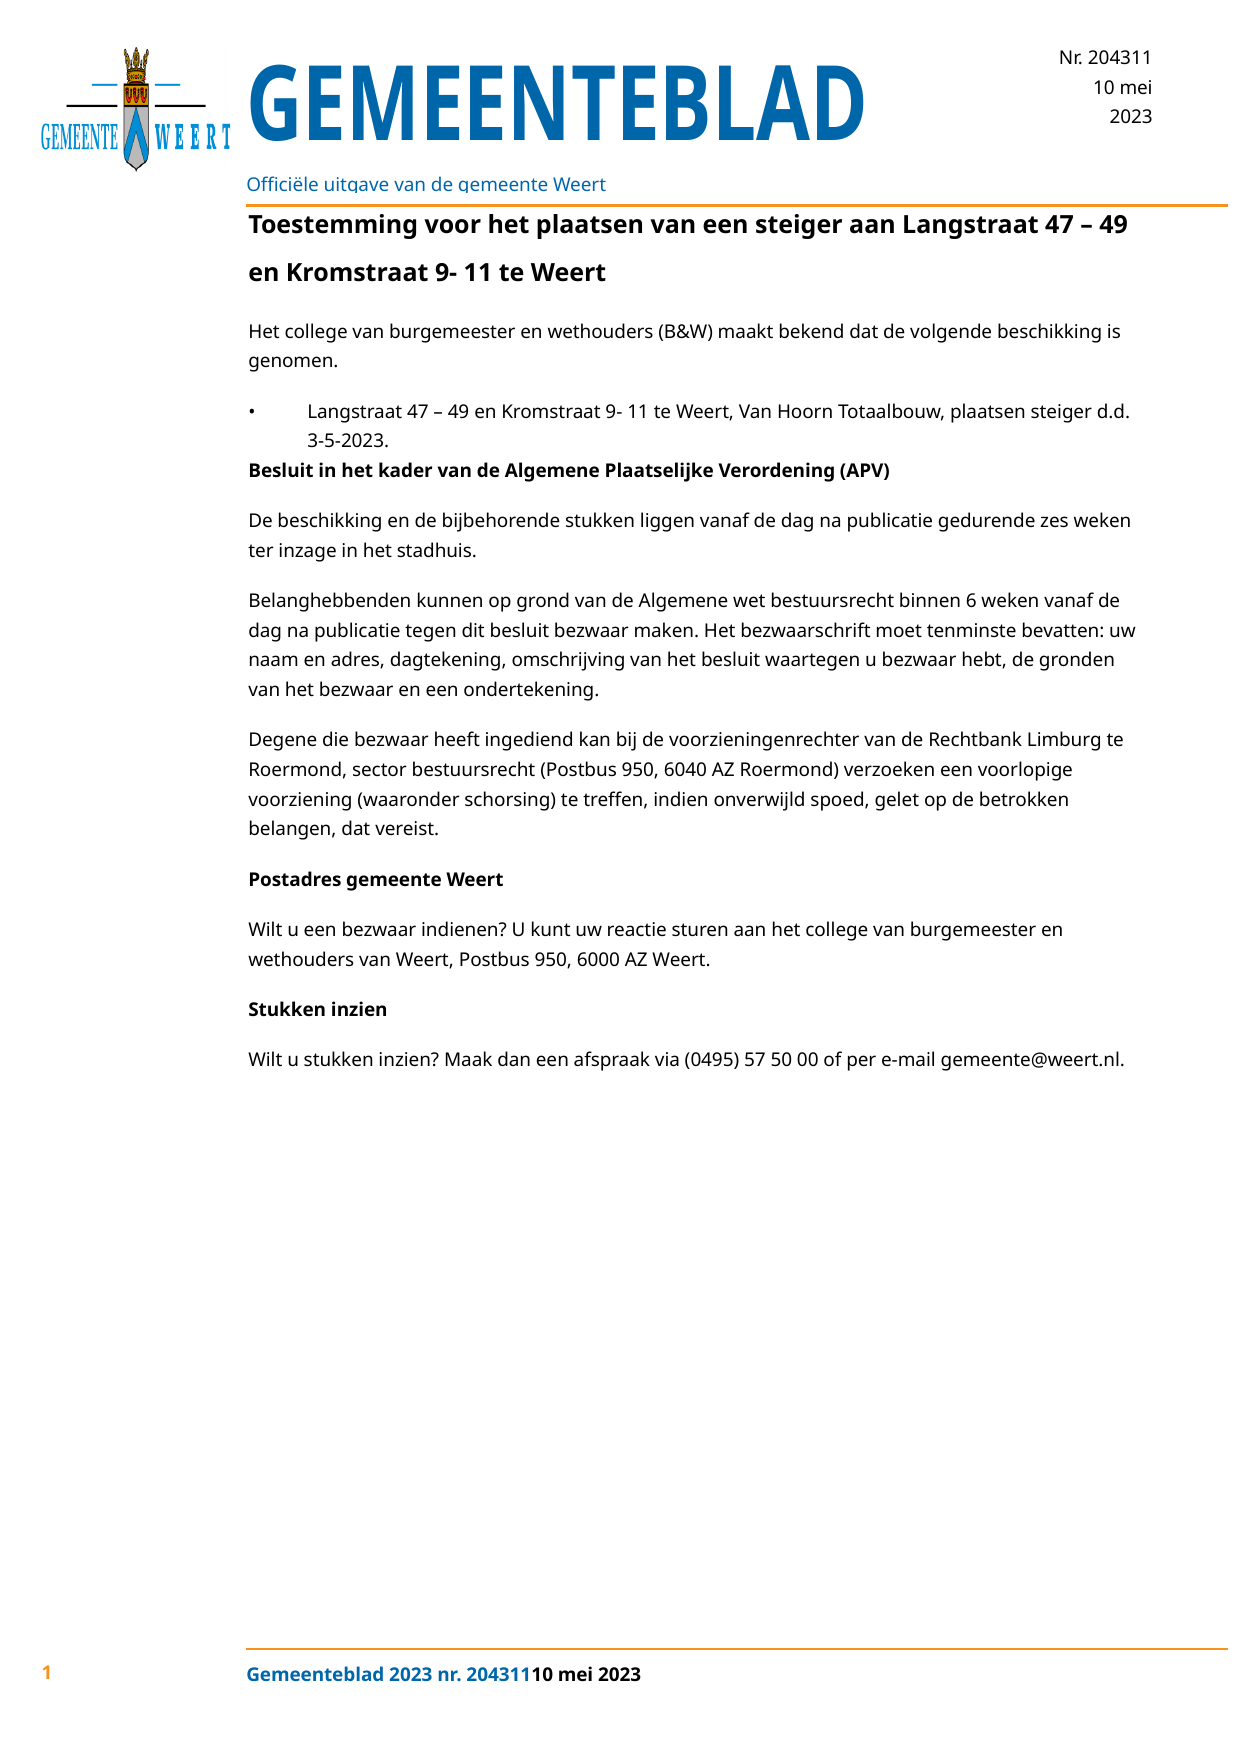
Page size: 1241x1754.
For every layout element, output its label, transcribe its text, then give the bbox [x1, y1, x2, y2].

text Besluit in het kader van de Algemene Plaatselijke Verordening (APV) [248, 457, 1152, 483]
list Langstraat 47 – 49 en Kromstraat 9- 11 te Weert, Van Hoorn Totaalbouw, plaatsen steiger d.d. 3-5-2023. [248, 398, 1152, 453]
text Het college van burgemeester en wethouders (B&W) maakt bekend dat de volgende beschikking is genomen. [248, 318, 1152, 373]
text Degene die bezwaar heeft ingediend kan bij de voorzieningenrechter van de Rechtbank Limburg te Roermond, sector bestuursrecht (Postbus 950, 6040 AZ Roermond) verzoeken een voorlopige voorziening (waaronder schorsing) te treffen, indien onverwijld spoed, gelet op de betrokken belangen, dat vereist. [248, 727, 1152, 841]
text De beschikking en de bijbehorende stukken liggen vanaf de dag na publicatie gedurende zes weken ter inzage in het stadhuis. [248, 507, 1152, 563]
text Stukken inzien [248, 996, 1152, 1022]
text Belanghebbenden kunnen op grond van de Algemene wet bestuursrecht binnen 6 weken vanaf de dag na publicatie tegen dit besluit bezwaar maken. Het bezwaarschrift moet tenminste bevatten: uw naam en adres, dagtekening, omschrijving van het besluit waartegen u bezwaar hebt, de gronden van het bezwaar en een ondertekening. [248, 587, 1152, 702]
text Wilt u stukken inzien? Maak dan een afspraak via (0495) 57 50 00 of per e-mail gemeente@weert.nl. [248, 1047, 1152, 1072]
text Postadres gemeente Weert [248, 866, 1152, 892]
text Wilt u een bezwaar indienen? U kunt uw reactie sturen aan het college van burgemeester en wethouders van Weert, Postbus 950, 6000 AZ Weert. [248, 916, 1152, 972]
text Toestemming voor het plaatsen van een steiger aan Langstraat 47 – 49 en Kromstraat 9- 11 te Weert [248, 207, 1152, 288]
picture [41, 47, 231, 172]
